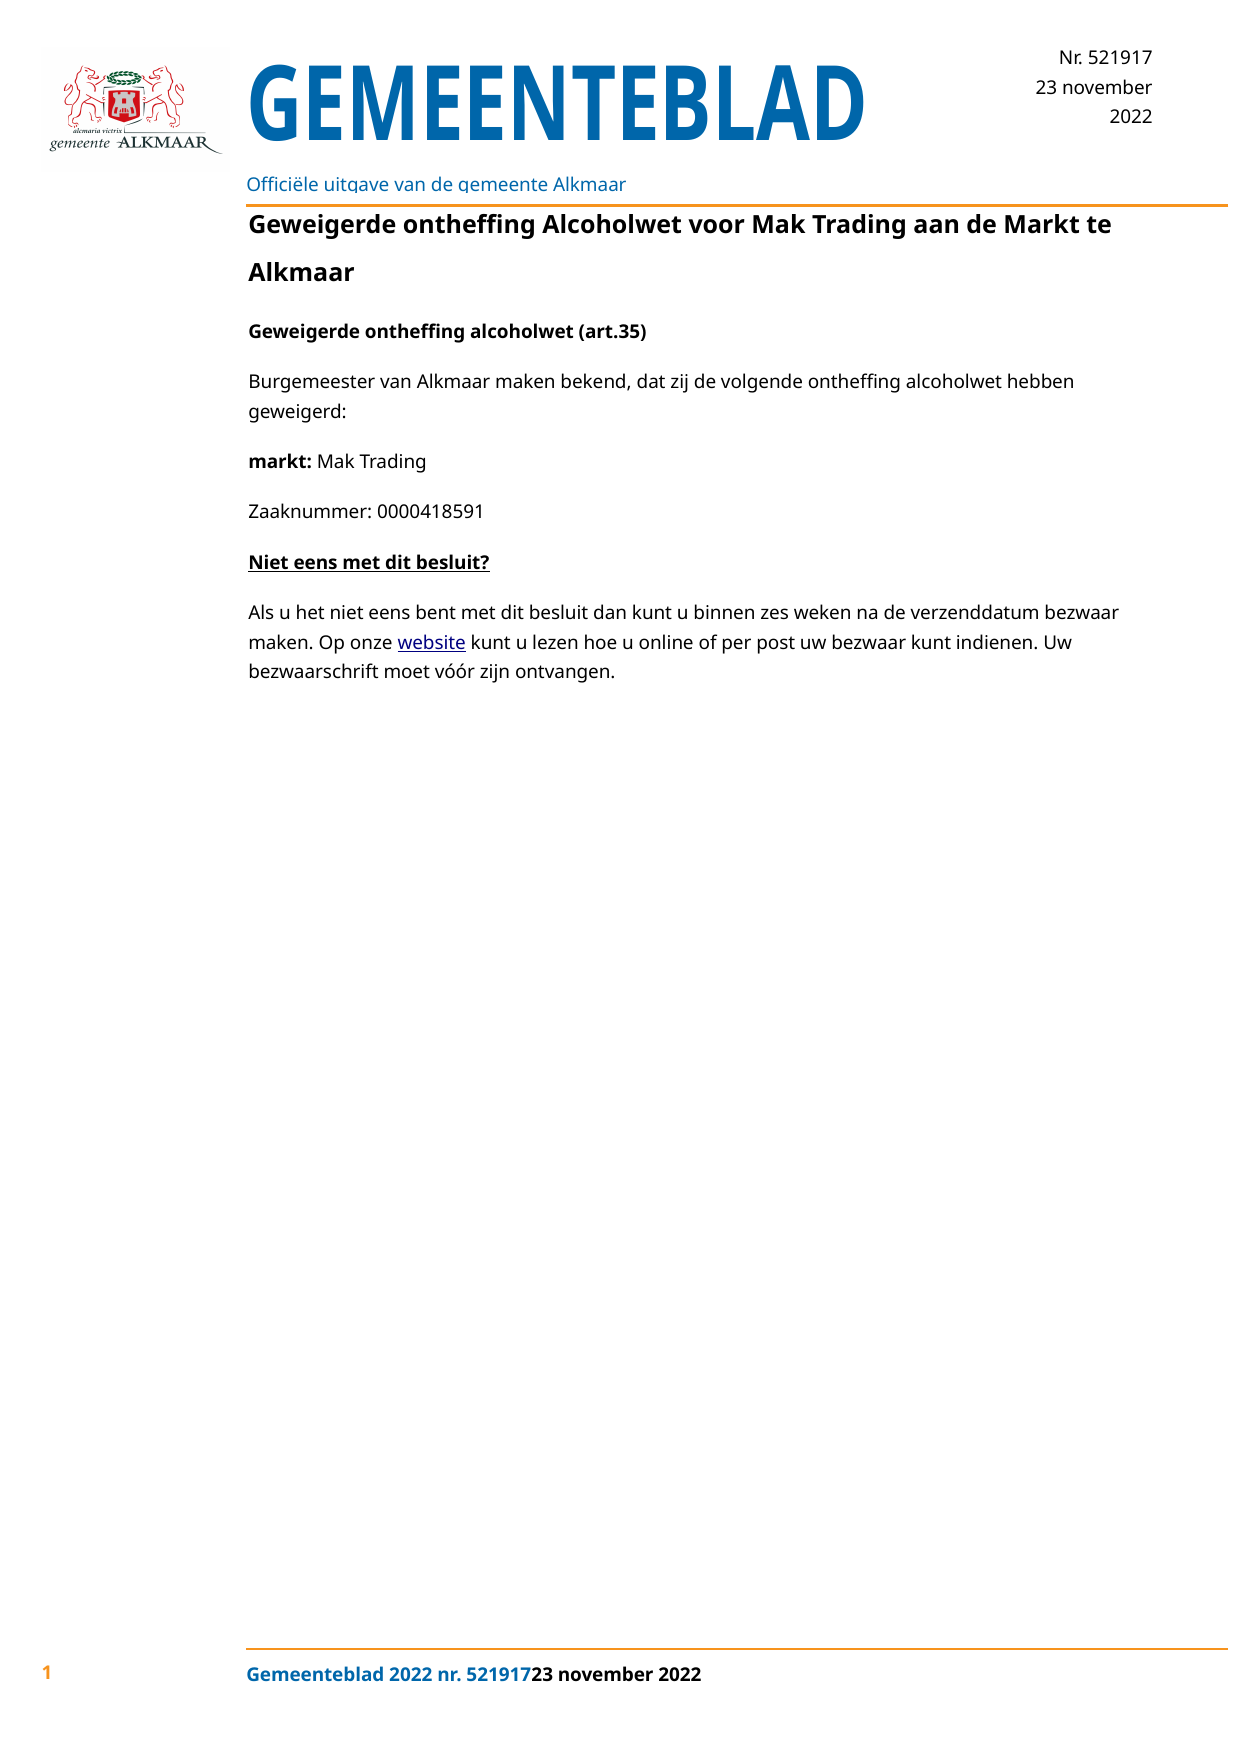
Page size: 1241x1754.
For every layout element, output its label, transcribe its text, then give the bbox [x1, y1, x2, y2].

text markt: Mak Trading [248, 448, 1152, 474]
text Geweigerde ontheffing Alcoholwet voor Mak Trading aan de Markt te Alkmaar [248, 207, 1152, 288]
text Niet eens met dit besluit? [248, 549, 1152, 575]
text Als u het niet eens bent met dit besluit dan kunt u binnen zes weken na de verzenddatum bezwaar maken. Op onze website kunt u lezen hoe u online of per post uw bezwaar kunt indienen. Uw bezwaarschrift moet vóór zijn ontvangen. [248, 599, 1152, 684]
text Geweigerde ontheffing alcoholwet (art.35) [248, 318, 1152, 344]
picture [41, 47, 231, 172]
text Zaaknummer: 0000418591 [248, 499, 1152, 524]
text Burgemeester van Alkmaar maken bekend, dat zij de volgende ontheffing alcoholwet hebben geweigerd: [248, 368, 1152, 424]
